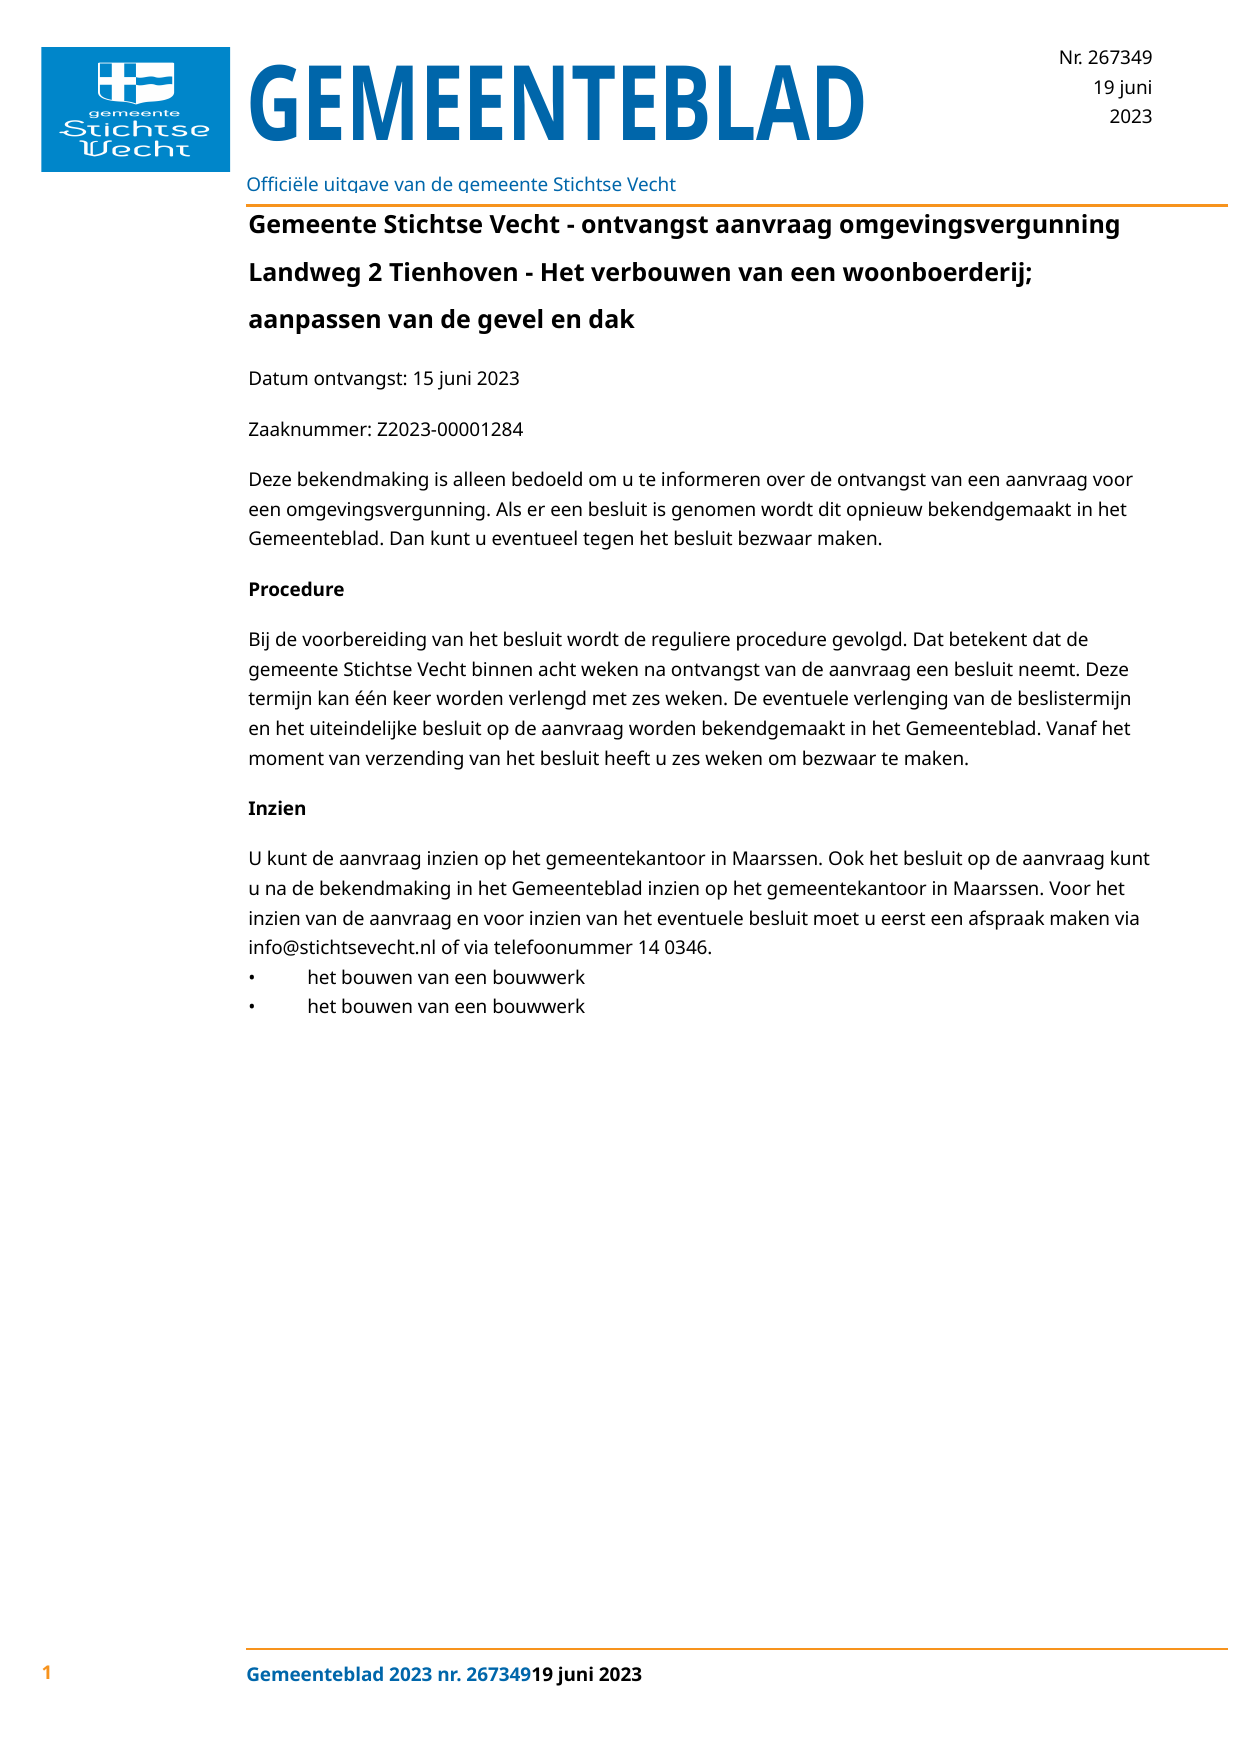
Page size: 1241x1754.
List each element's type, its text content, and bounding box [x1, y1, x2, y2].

picture [99, 63, 135, 101]
text Deze bekendmaking is alleen bedoeld om u te informeren over de ontvangst van een aanvraag voor een omgevingsvergunning. Als er een besluit is genomen wordt dit opnieuw bekendgemaakt in het Gemeenteblad. Dan kunt u eventueel tegen het besluit bezwaar maken. [248, 466, 1152, 551]
text Gemeente Stichtse Vecht - ontvangst aanvraag omgevingsvergunning Landweg 2 Tienhoven - Het verbouwen van een woonboerderij; aanpassen van de gevel en dak [248, 207, 1152, 336]
list het bouwen van een bouwwerk [248, 993, 1152, 1019]
text U kunt de aanvraag inzien op het gemeentekantoor in Maarssen. Ook het besluit op de aanvraag kunt u na de bekendmaking in het Gemeenteblad inzien op het gemeentekantoor in Maarssen. Voor het inzien van de aanvraag en voor inzien van het eventuele besluit moet u eerst een afspraak maken via info@stichtsevecht.nl of via telefoonummer 14 0346. [248, 846, 1152, 960]
text Datum ontvangst: 15 juni 2023 [248, 366, 1152, 391]
text Zaaknummer: Z2023-00001284 [248, 416, 1152, 442]
text Bij de voorbereiding van het besluit wordt de reguliere procedure gevolgd. Dat betekent dat de gemeente Stichtse Vecht binnen acht weken na ontvangst van de aanvraag een besluit neemt. Deze termijn kan één keer worden verlengd met zes weken. De eventuele verlenging van de beslistermijn en het uiteindelijke besluit op de aanvraag worden bekendgemaakt in het Gemeenteblad. Vanaf het moment van verzending van het besluit heeft u zes weken om bezwaar te maken. [248, 626, 1152, 770]
text Procedure [248, 576, 1152, 602]
picture [137, 63, 174, 103]
list het bouwen van een bouwwerk [248, 964, 1152, 989]
text Inzien [248, 795, 1152, 821]
